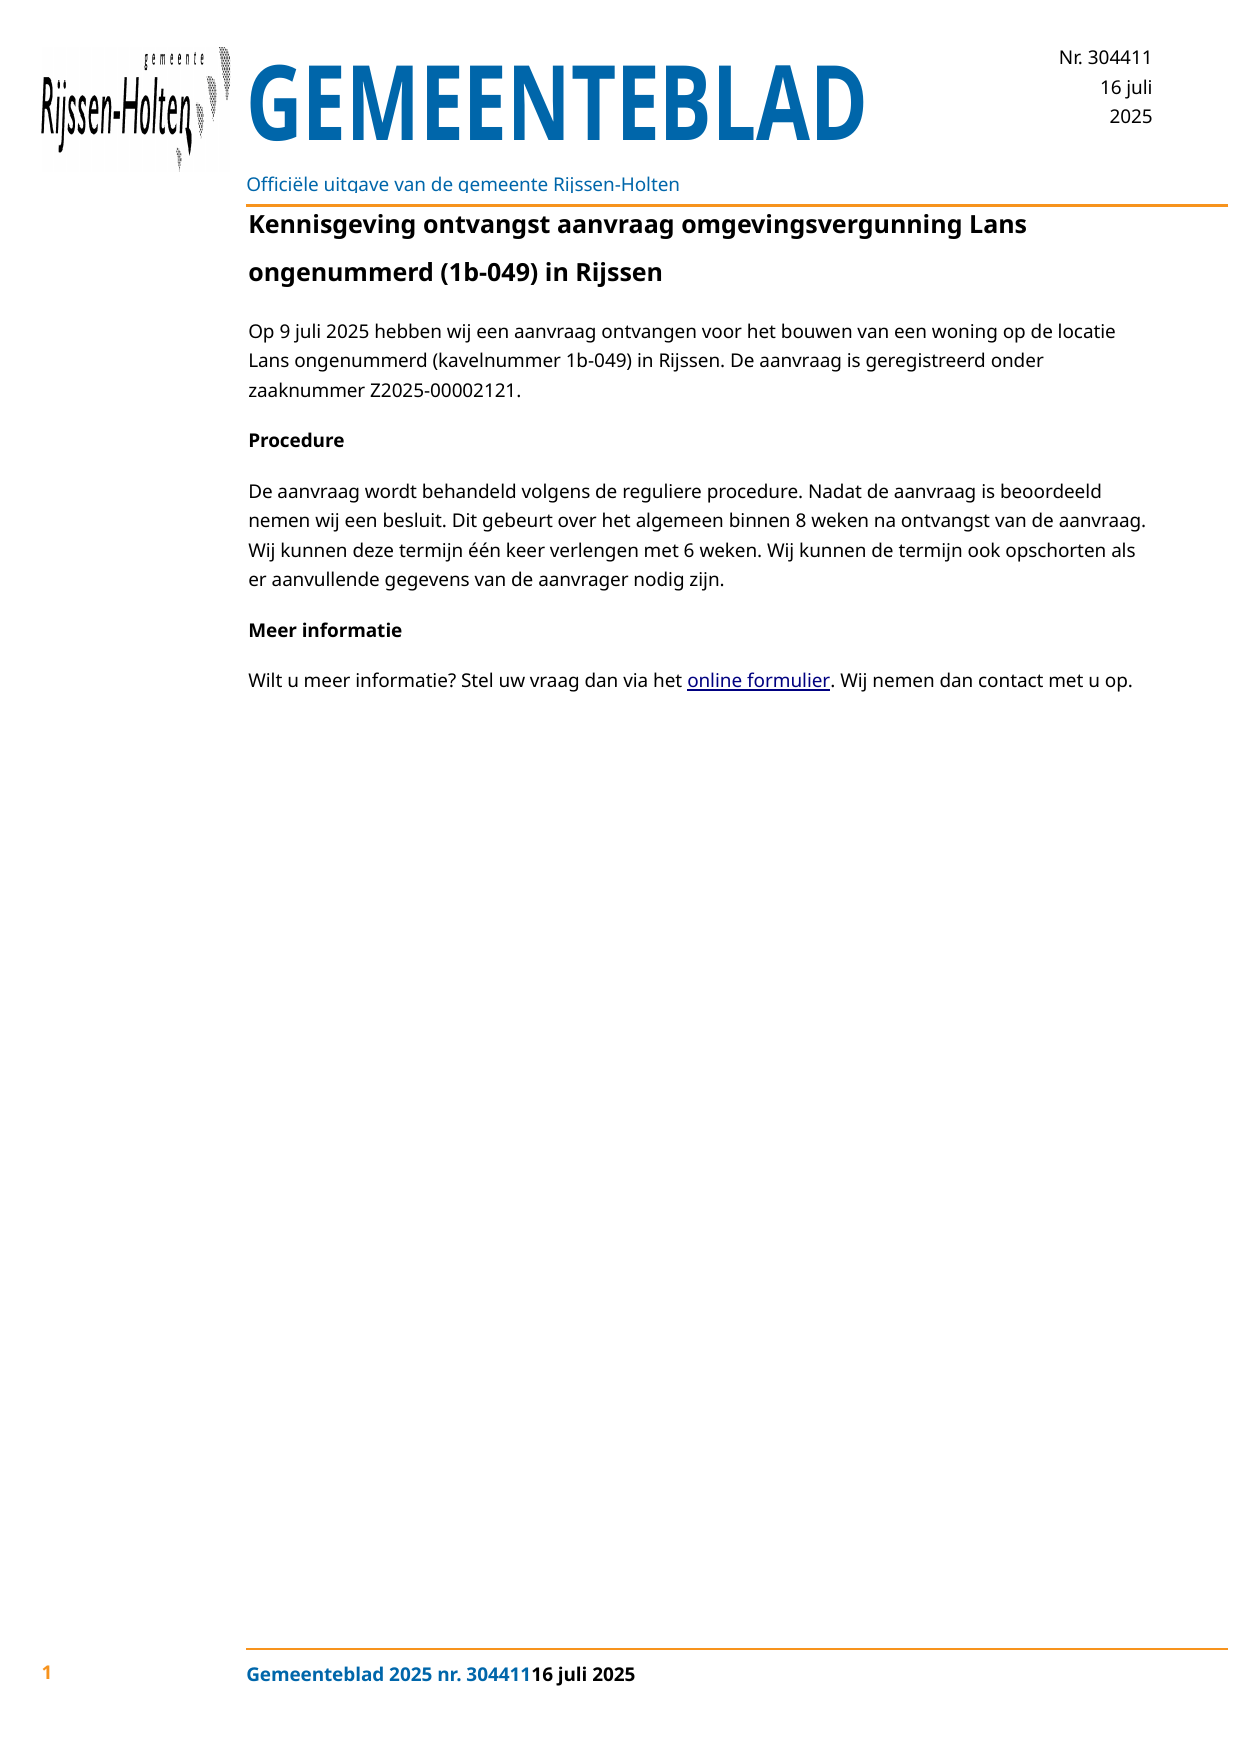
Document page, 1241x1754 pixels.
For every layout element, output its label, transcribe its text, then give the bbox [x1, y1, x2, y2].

text Op 9 juli 2025 hebben wij een aanvraag ontvangen voor het bouwen van een woning op de locatie Lans ongenummerd (kavelnummer 1b-049) in Rijssen. De aanvraag is geregistreerd onder zaaknummer Z2025-00002121. [248, 318, 1152, 403]
text De aanvraag wordt behandeld volgens de reguliere procedure. Nadat de aanvraag is beoordeeld nemen wij een besluit. Dit gebeurt over het algemeen binnen 8 weken na ontvangst van de aanvraag. Wij kunnen deze termijn één keer verlengen met 6 weken. Wij kunnen de termijn ook opschorten als er aanvullende gegevens van de aanvrager nodig zijn. [248, 478, 1152, 592]
text Meer informatie [248, 617, 1152, 643]
picture [41, 47, 231, 172]
text Wilt u meer informatie? Stel uw vraag dan via het online formulier. Wij nemen dan contact met u op. [248, 667, 1152, 693]
text Kennisgeving ontvangst aanvraag omgevingsvergunning Lans ongenummerd (1b-049) in Rijssen [248, 207, 1152, 288]
text Procedure [248, 427, 1152, 453]
